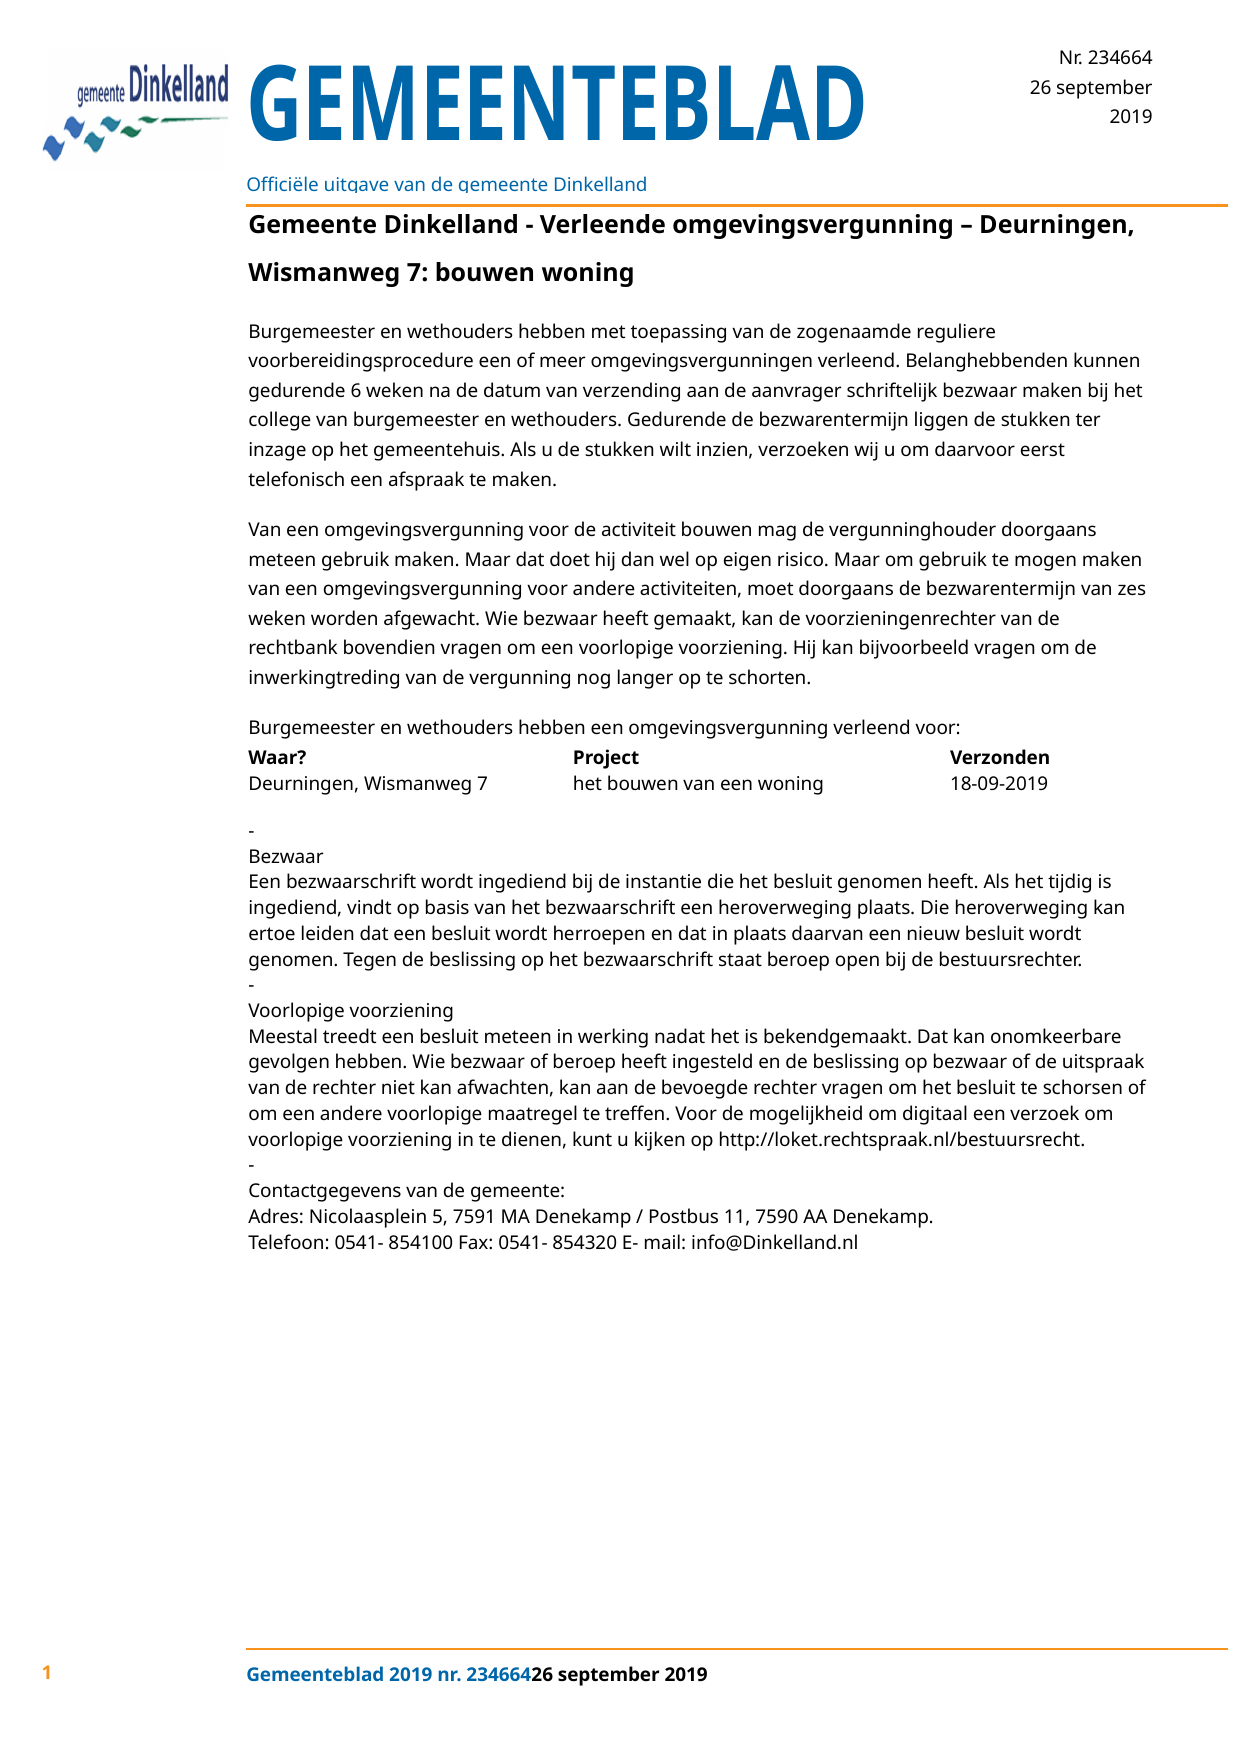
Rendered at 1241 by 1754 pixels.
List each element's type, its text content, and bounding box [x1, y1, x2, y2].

text Contactgegevens van de gemeente: [248, 1177, 1152, 1203]
text - [248, 972, 1152, 997]
table_header Waar? [248, 744, 573, 770]
text Burgemeester en wethouders hebben met toepassing van de zogenaamde reguliere voorbereidingsprocedure een of meer omgevingsvergunningen verleend. Belanghebbenden kunnen gedurende 6 weken na de datum van verzending aan de aanvrager schriftelijk bezwaar maken bij het college van burgemeester en wethouders. Gedurende de bezwarentermijn liggen de stukken ter inzage op het gemeentehuis. Als u de stukken wilt inzien, verzoeken wij u om daarvoor eerst telefonisch een afspraak te maken. [248, 318, 1152, 492]
text Gemeente Dinkelland - Verleende omgevingsvergunning – Deurningen, Wismanweg 7: bouwen woning [248, 207, 1152, 288]
text Voorlopige voorziening [248, 997, 1152, 1023]
text Telefoon: 0541- 854100 Fax: 0541- 854320 E- mail: info@Dinkelland.nl [248, 1229, 1152, 1254]
text Burgemeester en wethouders hebben een omgevingsvergunning verleend voor: [248, 714, 1152, 740]
table_cell 18-09-2019 [950, 770, 1152, 796]
picture [41, 47, 231, 172]
text - [248, 817, 1152, 843]
text Van een omgevingsvergunning voor de activiteit bouwen mag de vergunninghouder doorgaans meteen gebruik maken. Maar dat doet hij dan wel op eigen risico. Maar om gebruik te mogen maken van een omgevingsvergunning voor andere activiteiten, moet doorgaans de bezwarentermijn van zes weken worden afgewacht. Wie bezwaar heeft gemaakt, kan de voorzieningenrechter van de rechtbank bovendien vragen om een voorlopige voorziening. Hij kan bijvoorbeeld vragen om de inwerkingtreding van de vergunning nog langer op te schorten. [248, 516, 1152, 690]
table_header Verzonden [950, 744, 1152, 770]
table_cell het bouwen van een woning [573, 770, 950, 796]
text Adres: Nicolaasplein 5, 7591 MA Denekamp / Postbus 11, 7590 AA Denekamp. [248, 1203, 1152, 1229]
table_header Project [573, 744, 950, 770]
text Een bezwaarschrift wordt ingediend bij de instantie die het besluit genomen heeft. Als het tijdig is ingediend, vindt op basis van het bezwaarschrift een heroverweging plaats. Die heroverweging kan ertoe leiden dat een besluit wordt herroepen en dat in plaats daarvan een nieuw besluit wordt genomen. Tegen de beslissing op het bezwaarschrift staat beroep open bij de bestuursrechter. [248, 869, 1152, 972]
table_cell Deurningen, Wismanweg 7 [248, 770, 573, 796]
text - [248, 1152, 1152, 1177]
text Meestal treedt een besluit meteen in werking nadat het is bekendgemaakt. Dat kan onomkeerbare gevolgen hebben. Wie bezwaar of beroep heeft ingesteld en de beslissing op bezwaar of de uitspraak van de rechter niet kan afwachten, kan aan de bevoegde rechter vragen om het besluit te schorsen of om een andere voorlopige maatregel te treffen. Voor de mogelijkheid om digitaal een verzoek om voorlopige voorziening in te dienen, kunt u kijken op http://loket.rechtspraak.nl/bestuursrecht. [248, 1023, 1152, 1152]
text Bezwaar [248, 843, 1152, 869]
